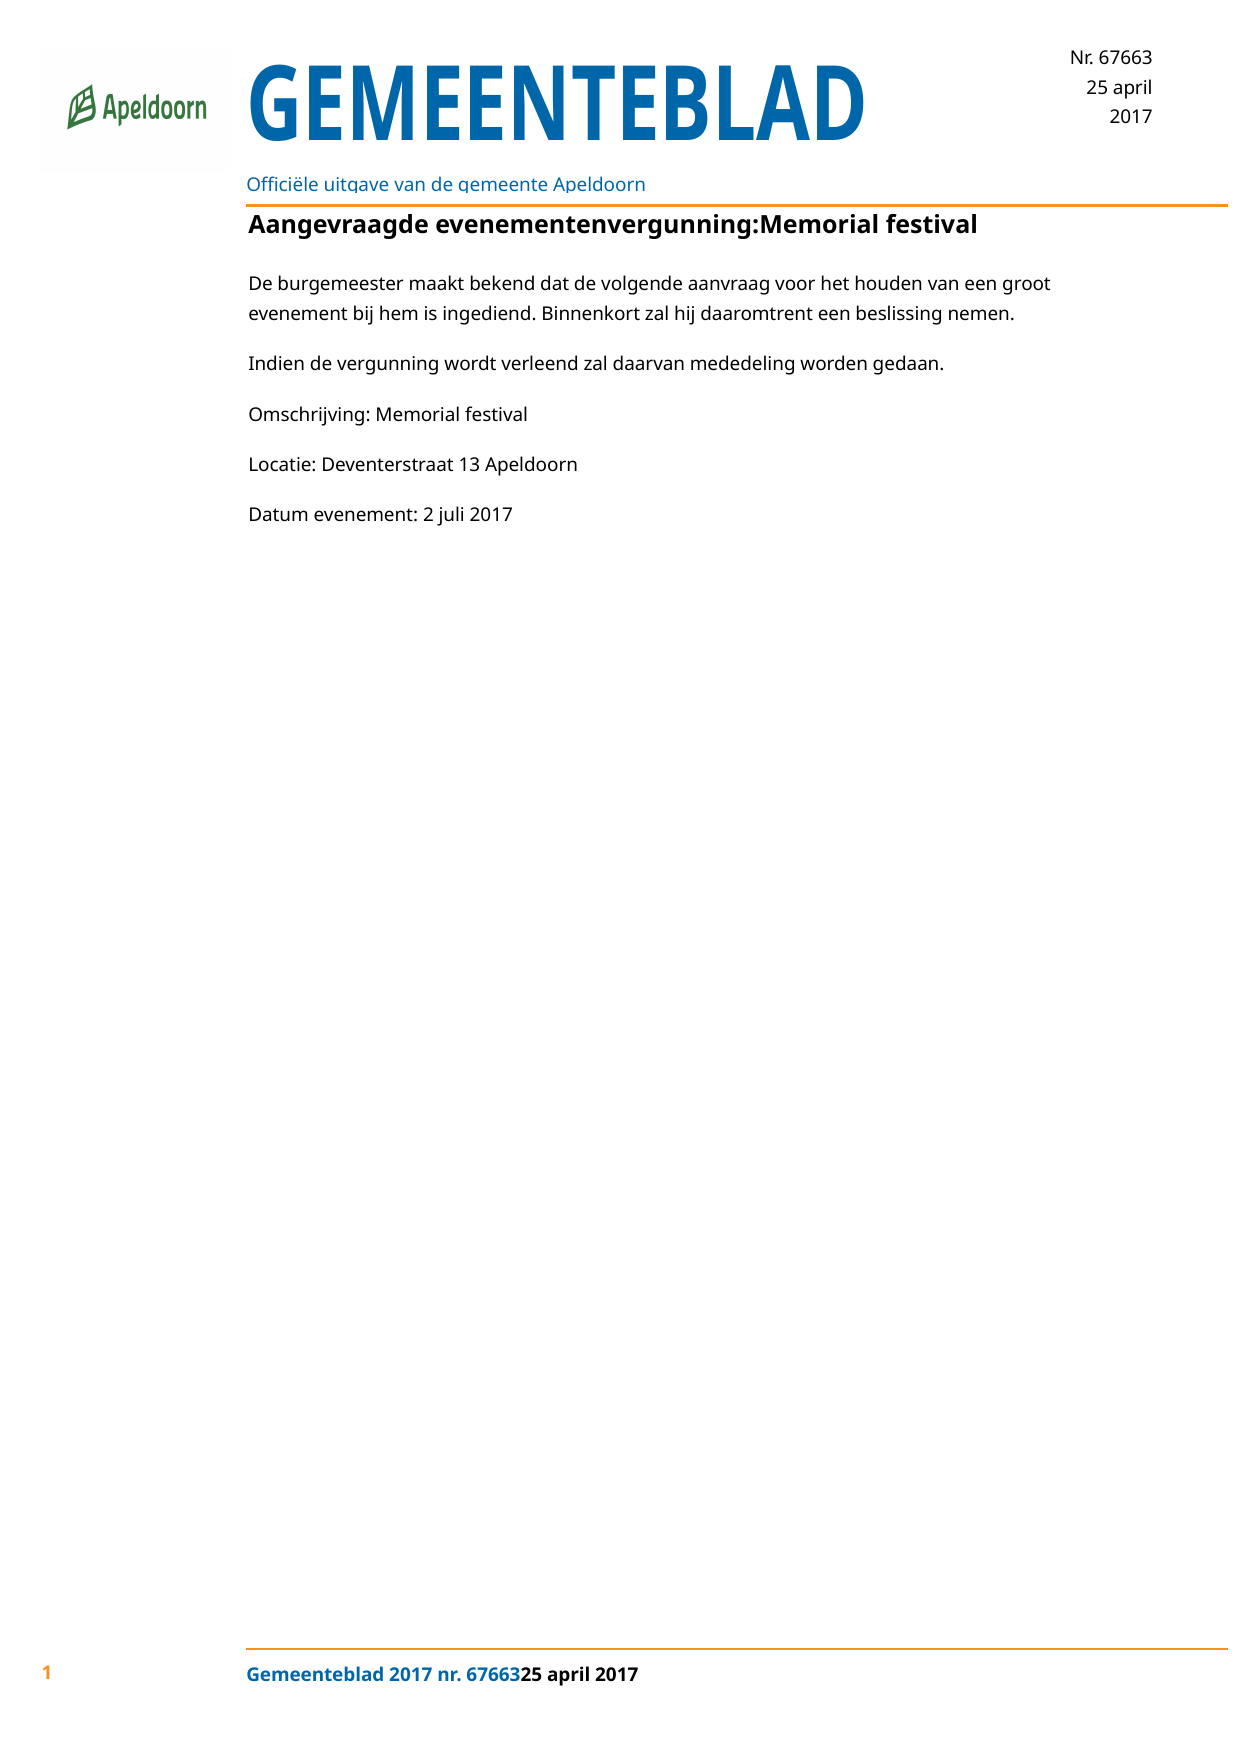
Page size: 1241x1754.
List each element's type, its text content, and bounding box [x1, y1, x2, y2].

text Indien de vergunning wordt verleend zal daarvan mededeling worden gedaan. [248, 350, 1152, 376]
text De burgemeester maakt bekend dat de volgende aanvraag voor het houden van een groot evenement bij hem is ingediend. Binnenkort zal hij daaromtrent een beslissing nemen. [248, 270, 1152, 326]
text Aangevraagde evenementenvergunning:Memorial festival [248, 207, 1152, 241]
picture [41, 47, 231, 172]
text Datum evenement: 2 juli 2017 [248, 502, 1152, 527]
text Locatie: Deventerstraat 13 Apeldoorn [248, 451, 1152, 477]
text Omschrijving: Memorial festival [248, 401, 1152, 426]
